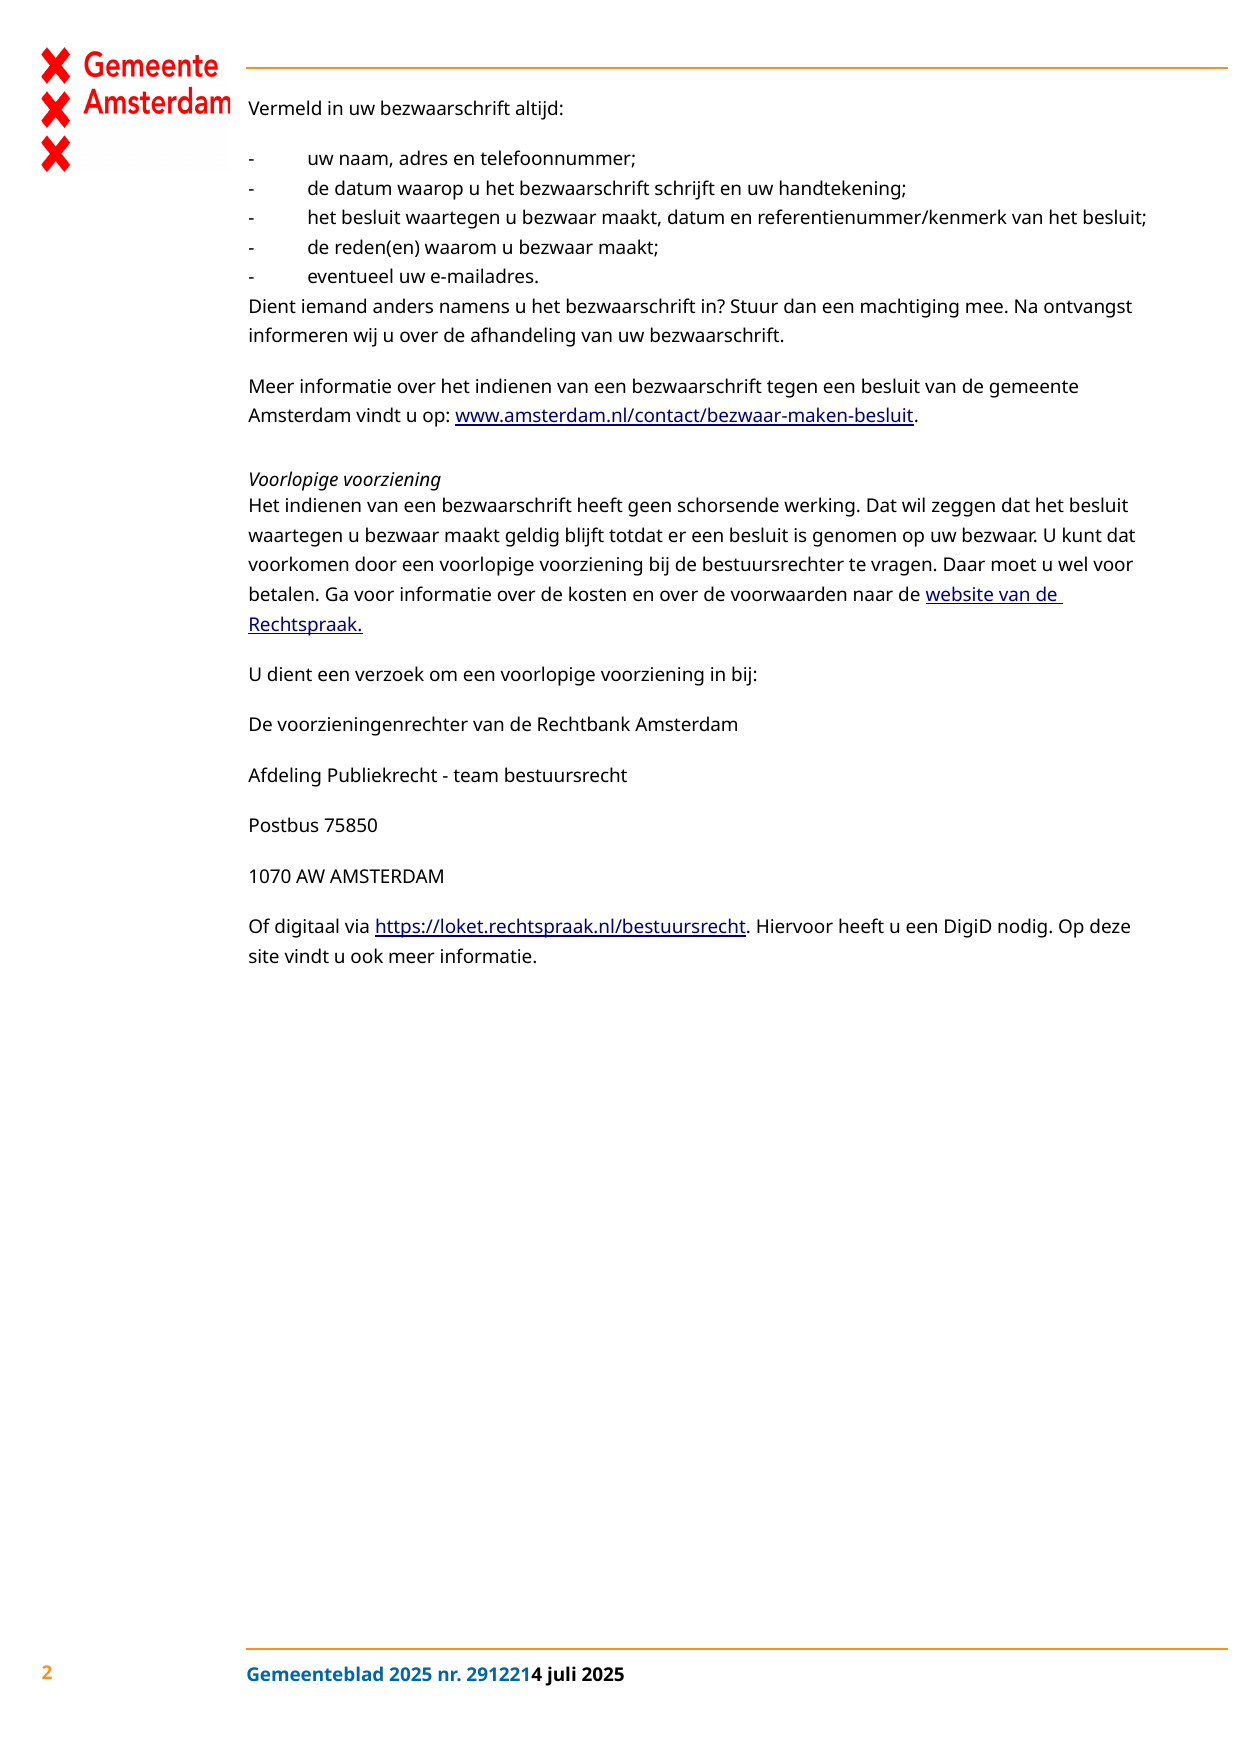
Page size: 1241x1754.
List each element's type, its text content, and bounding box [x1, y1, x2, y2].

list eventueel uw e-mailadres. [248, 263, 1152, 289]
list de datum waarop u het bezwaarschrift schrijft en uw handtekening; [248, 175, 1152, 201]
text De voorzieningenrechter van de Rechtbank Amsterdam [248, 712, 1152, 737]
text U dient een verzoek om een voorlopige voorziening in bij: [248, 661, 1152, 687]
list het besluit waartegen u bezwaar maakt, datum en referentienummer/kenmerk van het besluit; [248, 204, 1152, 230]
text Dient iemand anders namens u het bezwaarschrift in? Stuur dan een machtiging mee. Na ontvangst informeren wij u over de afhandeling van uw bezwaarschrift. [248, 293, 1152, 348]
text Postbus 75850 [248, 812, 1152, 838]
text Afdeling Publiekrecht - team bestuursrecht [248, 762, 1152, 788]
list uw naam, adres en telefoonnummer; [248, 145, 1152, 171]
picture [41, 47, 231, 172]
text Het indienen van een bezwaarschrift heeft geen schorsende werking. Dat wil zeggen dat het besluit waartegen u bezwaar maakt geldig blijft totdat er een besluit is genomen op uw bezwaar. U kunt dat voorkomen door een voorlopige voorziening bij de bestuursrechter te vragen. Daar moet u wel voor betalen. Ga voor informatie over de kosten en over de voorwaarden naar de website van de Rechtspraak. [248, 492, 1152, 636]
text Vermeld in uw bezwaarschrift altijd: [248, 95, 1152, 121]
text Meer informatie over het indienen van een bezwaarschrift tegen een besluit van de gemeente Amsterdam vindt u op: www.amsterdam.nl/contact/bezwaar-maken-besluit. [248, 373, 1152, 428]
list de reden(en) waarom u bezwaar maakt; [248, 234, 1152, 260]
text Of digitaal via https://loket.rechtspraak.nl/bestuursrecht. Hiervoor heeft u een DigiD nodig. Op deze site vindt u ook meer informatie. [248, 913, 1152, 968]
text Voorlopige voorziening [248, 467, 1152, 492]
text 1070 AW AMSTERDAM [248, 863, 1152, 888]
